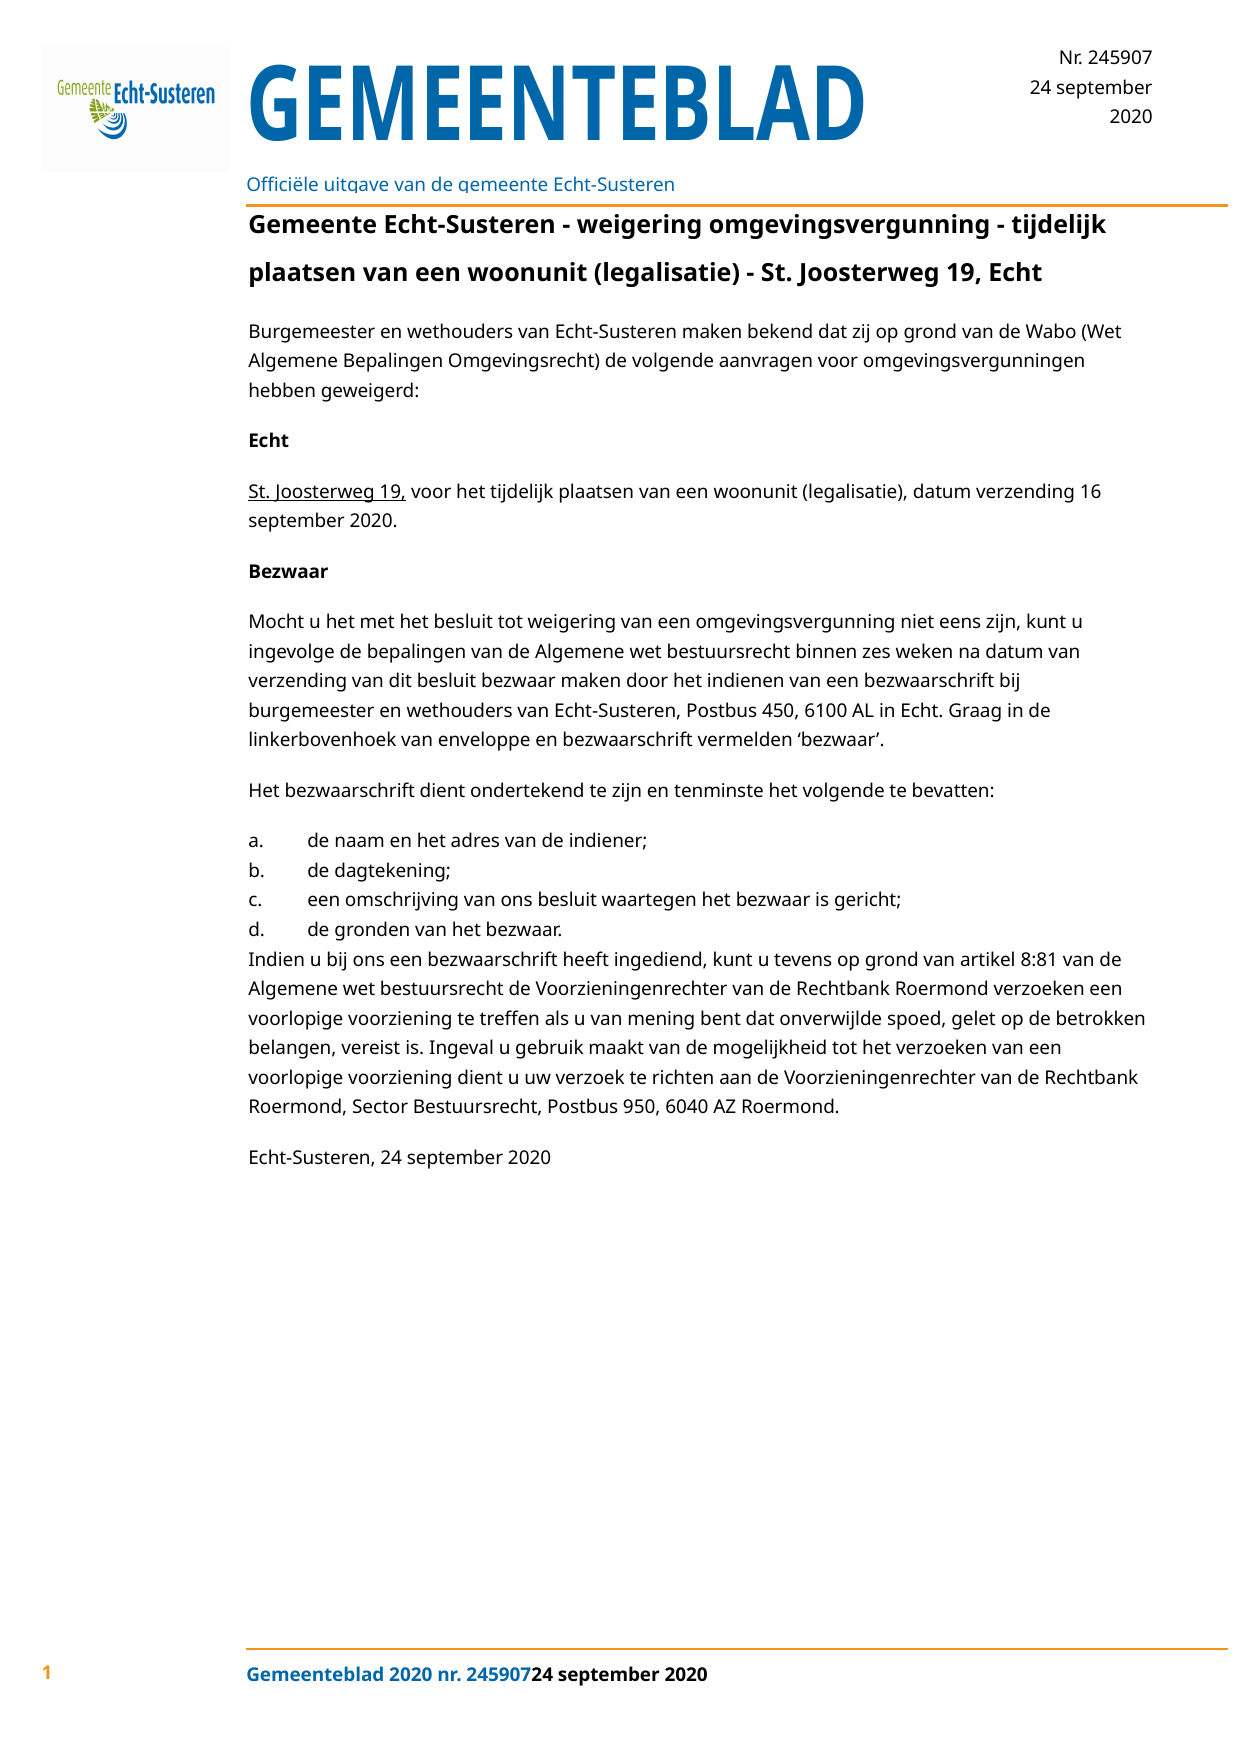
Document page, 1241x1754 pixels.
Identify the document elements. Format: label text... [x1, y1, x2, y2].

text Echt-Susteren, 24 september 2020 [248, 1144, 1152, 1170]
text Burgemeester en wethouders van Echt-Susteren maken bekend dat zij op grond van de Wabo (Wet Algemene Bepalingen Omgevingsrecht) de volgende aanvragen voor omgevingsvergunningen hebben geweigerd: [248, 318, 1152, 403]
text Indien u bij ons een bezwaarschrift heeft ingediend, kunt u tevens op grond van artikel 8:81 van de Algemene wet bestuursrecht de Voorzieningenrechter van de Rechtbank Roermond verzoeken een voorlopige voorziening te treffen als u van mening bent dat onverwijlde spoed, gelet op de betrokken belangen, vereist is. Ingeval u gebruik maakt van de mogelijkheid tot het verzoeken van een voorlopige voorziening dient u uw verzoek te richten aan de Voorzieningenrechter van de Rechtbank Roermond, Sector Bestuursrecht, Postbus 950, 6040 AZ Roermond. [248, 946, 1152, 1119]
text Gemeente Echt-Susteren - weigering omgevingsvergunning - tijdelijk plaatsen van een woonunit (legalisatie) - St. Joosterweg 19, Echt [248, 207, 1152, 288]
text Echt [248, 427, 1152, 453]
picture [41, 47, 231, 172]
list de gronden van het bezwaar. [248, 916, 1152, 942]
text Het bezwaarschrift dient ondertekend te zijn en tenminste het volgende te bevatten: [248, 777, 1152, 803]
text St. Joosterweg 19, voor het tijdelijk plaatsen van een woonunit (legalisatie), datum verzending 16 september 2020. [248, 478, 1152, 533]
text Bezwaar [248, 558, 1152, 584]
list een omschrijving van ons besluit waartegen het bezwaar is gericht; [248, 887, 1152, 912]
list de dagtekening; [248, 857, 1152, 883]
text Mocht u het met het besluit tot weigering van een omgevingsvergunning niet eens zijn, kunt u ingevolge de bepalingen van de Algemene wet bestuursrecht binnen zes weken na datum van verzending van dit besluit bezwaar maken door het indienen van een bezwaarschrift bij burgemeester en wethouders van Echt-Susteren, Postbus 450, 6100 AL in Echt. Graag in de linkerbovenhoek van enveloppe en bezwaarschrift vermelden ‘bezwaar’. [248, 608, 1152, 752]
list de naam en het adres van de indiener; [248, 827, 1152, 853]
